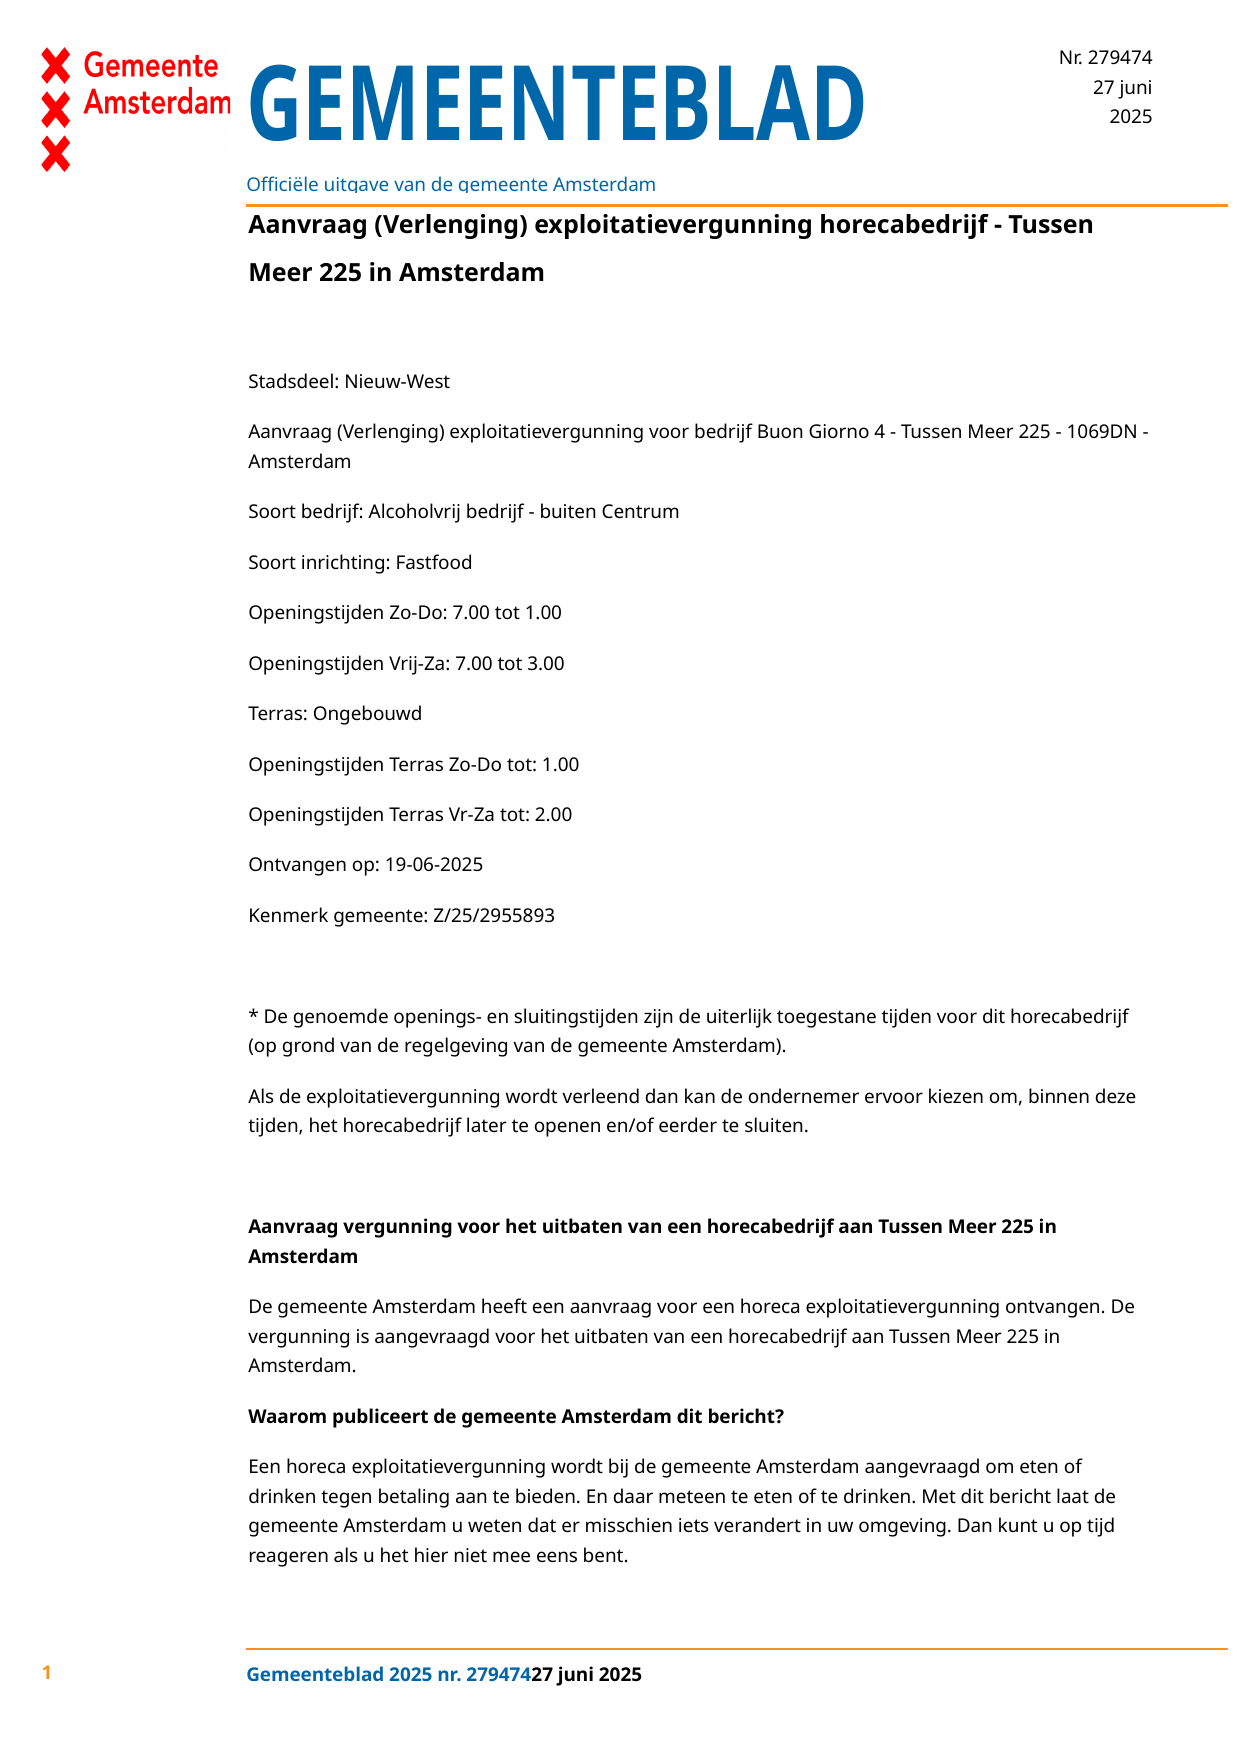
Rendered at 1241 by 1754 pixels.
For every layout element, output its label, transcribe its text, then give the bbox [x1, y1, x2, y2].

picture [41, 47, 231, 172]
text Waarom publiceert de gemeente Amsterdam dit bericht? [248, 1403, 1152, 1429]
text Als de exploitatievergunning wordt verleend dan kan de ondernemer ervoor kiezen om, binnen deze tijden, het horecabedrijf later te openen en/of eerder te sluiten. [248, 1083, 1152, 1138]
text Aanvraag (Verlenging) exploitatievergunning voor bedrijf Buon Giorno 4 - Tussen Meer 225 - 1069DN - Amsterdam [248, 419, 1152, 474]
text Aanvraag vergunning voor het uitbaten van een horecabedrijf aan Tussen Meer 225 in Amsterdam [248, 1213, 1152, 1269]
text Kenmerk gemeente: Z/25/2955893 [248, 902, 1152, 928]
text Openingstijden Vrij-Za: 7.00 tot 3.00 [248, 650, 1152, 676]
text Een horeca exploitatievergunning wordt bij de gemeente Amsterdam aangevraagd om eten of drinken tegen betaling aan te bieden. En daar meteen te eten of te drinken. Met dit bericht laat de gemeente Amsterdam u weten dat er misschien iets verandert in uw omgeving. Dan kunt u op tijd reageren als u het hier niet mee eens bent. [248, 1453, 1152, 1568]
text Aanvraag (Verlenging) exploitatievergunning horecabedrijf - Tussen Meer 225 in Amsterdam [248, 207, 1152, 288]
text De gemeente Amsterdam heeft een aanvraag voor een horeca exploitatievergunning ontvangen. De vergunning is aangevraagd voor het uitbaten van een horecabedrijf aan Tussen Meer 225 in Amsterdam. [248, 1293, 1152, 1378]
text * De genoemde openings- en sluitingstijden zijn de uiterlijk toegestane tijden voor dit horecabedrijf (op grond van de regelgeving van de gemeente Amsterdam). [248, 1003, 1152, 1058]
text Openingstijden Terras Vr-Za tot: 2.00 [248, 801, 1152, 827]
text Ontvangen op: 19-06-2025 [248, 852, 1152, 877]
text Openingstijden Terras Zo-Do tot: 1.00 [248, 751, 1152, 777]
text Soort inrichting: Fastfood [248, 549, 1152, 575]
text Soort bedrijf: Alcoholvrij bedrijf - buiten Centrum [248, 499, 1152, 524]
text Openingstijden Zo-Do: 7.00 tot 1.00 [248, 599, 1152, 625]
text Terras: Ongebouwd [248, 700, 1152, 726]
text Stadsdeel: Nieuw-West [248, 368, 1152, 394]
